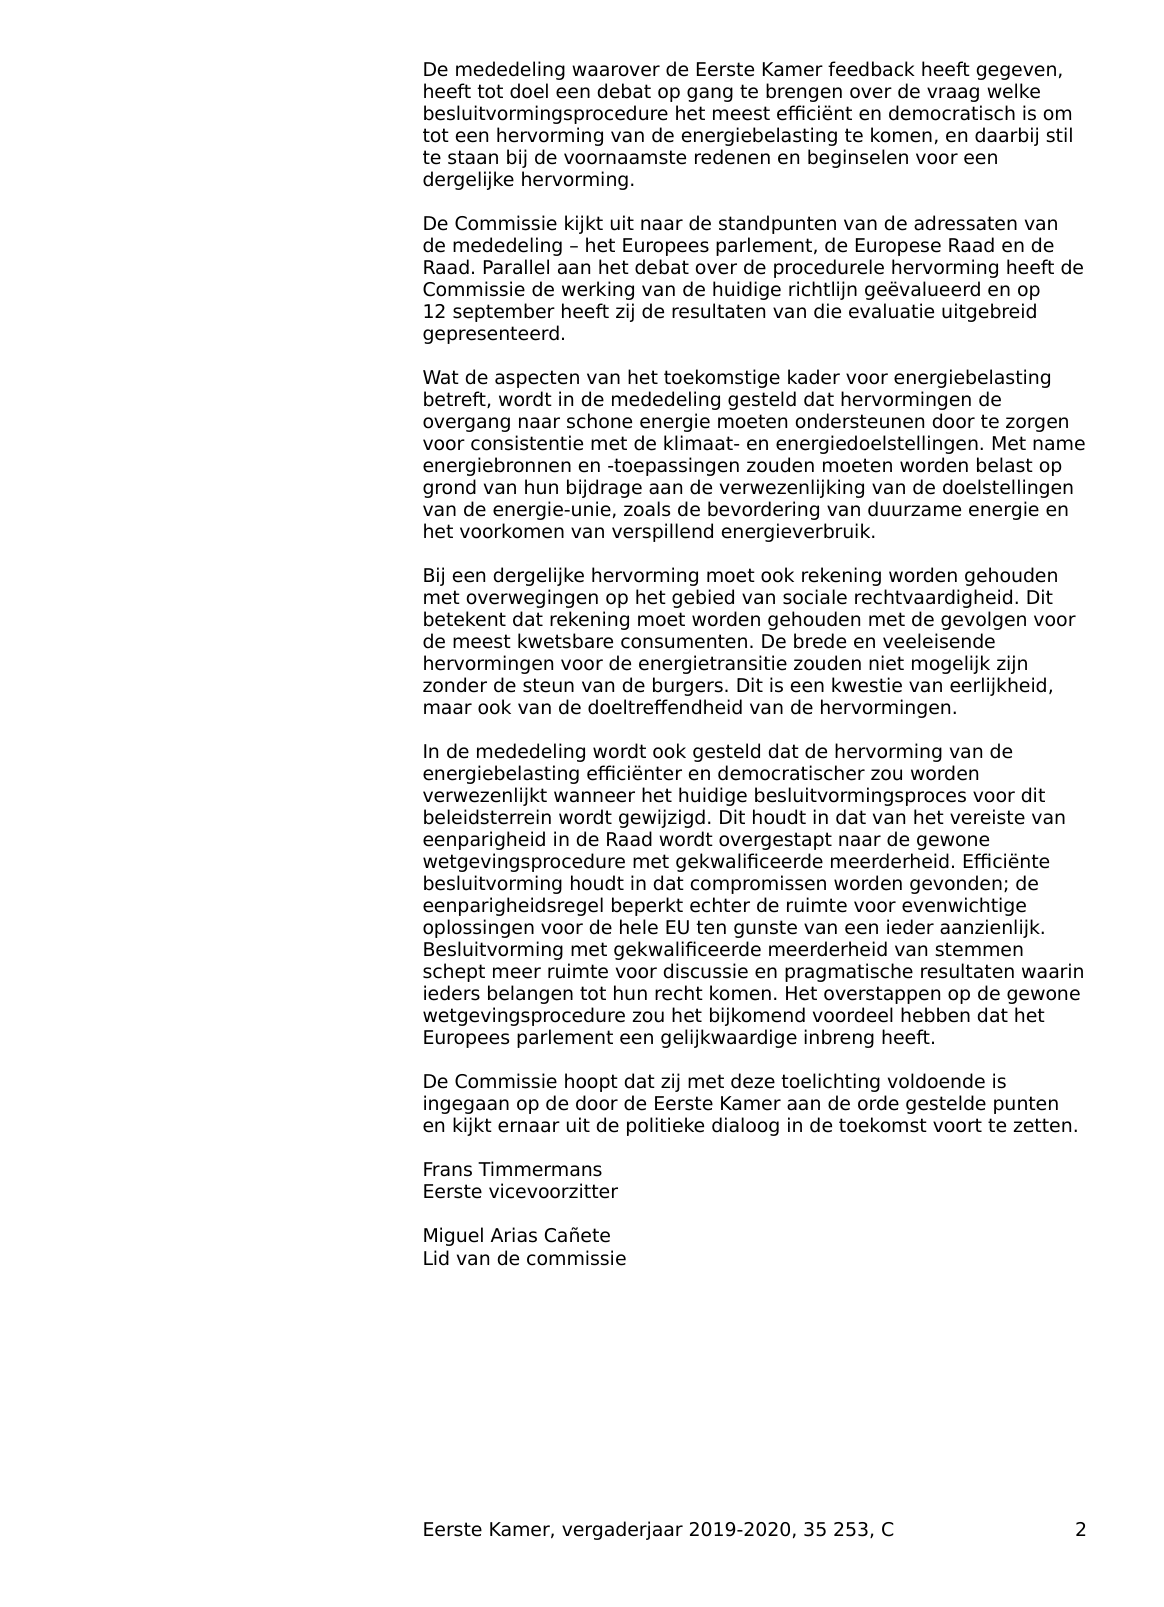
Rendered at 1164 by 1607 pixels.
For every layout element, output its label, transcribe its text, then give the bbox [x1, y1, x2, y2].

text Besluitvorming met gekwalificeerde meerderheid van stemmen schept meer ruimte voor discussie en pragmatische resultaten waarin ieders belangen tot hun recht komen. Het overstappen op de gewone wetgevingsprocedure zou het bijkomend voordeel hebben dat het Europees parlement een gelijkwaardige inbreng heeft. [422, 939, 1087, 1049]
text Frans Timmermans [422, 1159, 1087, 1181]
text Bij een dergelijke hervorming moet ook rekening worden gehouden met overwegingen op het gebied van sociale rechtvaardigheid. Dit betekent dat rekening moet worden gehouden met de gevolgen voor de meest kwetsbare consumenten. De brede en veeleisende hervormingen voor de energietransitie zouden niet mogelijk zijn zonder de steun van de burgers. Dit is een kwestie van eerlijkheid, maar ook van de doeltreffendheid van de hervormingen. [422, 565, 1087, 719]
text De Commissie hoopt dat zij met deze toelichting voldoende is ingegaan op de door de Eerste Kamer aan de orde gestelde punten en kijkt ernaar uit de politieke dialoog in de toekomst voort te zetten. [422, 1071, 1087, 1137]
text Wat de aspecten van het toekomstige kader voor energiebelasting betreft, wordt in de mededeling gesteld dat hervormingen de overgang naar schone energie moeten ondersteunen door te zorgen voor consistentie met de klimaat- en energiedoelstellingen. Met name energiebronnen en -toepassingen zouden moeten worden belast op grond van hun bijdrage aan de verwezenlijking van de doelstellingen van de energie-unie, zoals de bevordering van duurzame energie en het voorkomen van verspillend energieverbruik. [422, 367, 1087, 543]
text Lid van de commissie [422, 1247, 1087, 1269]
text Eerste vicevoorzitter [422, 1181, 1087, 1203]
text De mededeling waarover de Eerste Kamer feedback heeft gegeven, heeft tot doel een debat op gang te brengen over de vraag welke besluitvormingsprocedure het meest efficiënt en democratisch is om tot een hervorming van de energiebelasting te komen, en daarbij stil te staan bij de voornaamste redenen en beginselen voor een dergelijke hervorming. [422, 59, 1087, 191]
text In de mededeling wordt ook gesteld dat de hervorming van de energiebelasting efficiënter en democratischer zou worden verwezenlijkt wanneer het huidige besluitvormingsproces voor dit beleidsterrein wordt gewijzigd. Dit houdt in dat van het vereiste van eenparigheid in de Raad wordt overgestapt naar de gewone wetgevingsprocedure met gekwalificeerde meerderheid. Efficiënte besluitvorming houdt in dat compromissen worden gevonden; de eenparigheidsregel beperkt echter de ruimte voor evenwichtige oplossingen voor de hele EU ten gunste van een ieder aanzienlijk. [422, 741, 1087, 939]
text Miguel Arias Cañete [422, 1225, 1087, 1247]
text De Commissie kijkt uit naar de standpunten van de adressaten van de mededeling – het Europees parlement, de Europese Raad en de Raad. Parallel aan het debat over de procedurele hervorming heeft de Commissie de werking van de huidige richtlijn geëvalueerd en op 12 september heeft zij de resultaten van die evaluatie uitgebreid gepresenteerd. [422, 213, 1087, 345]
